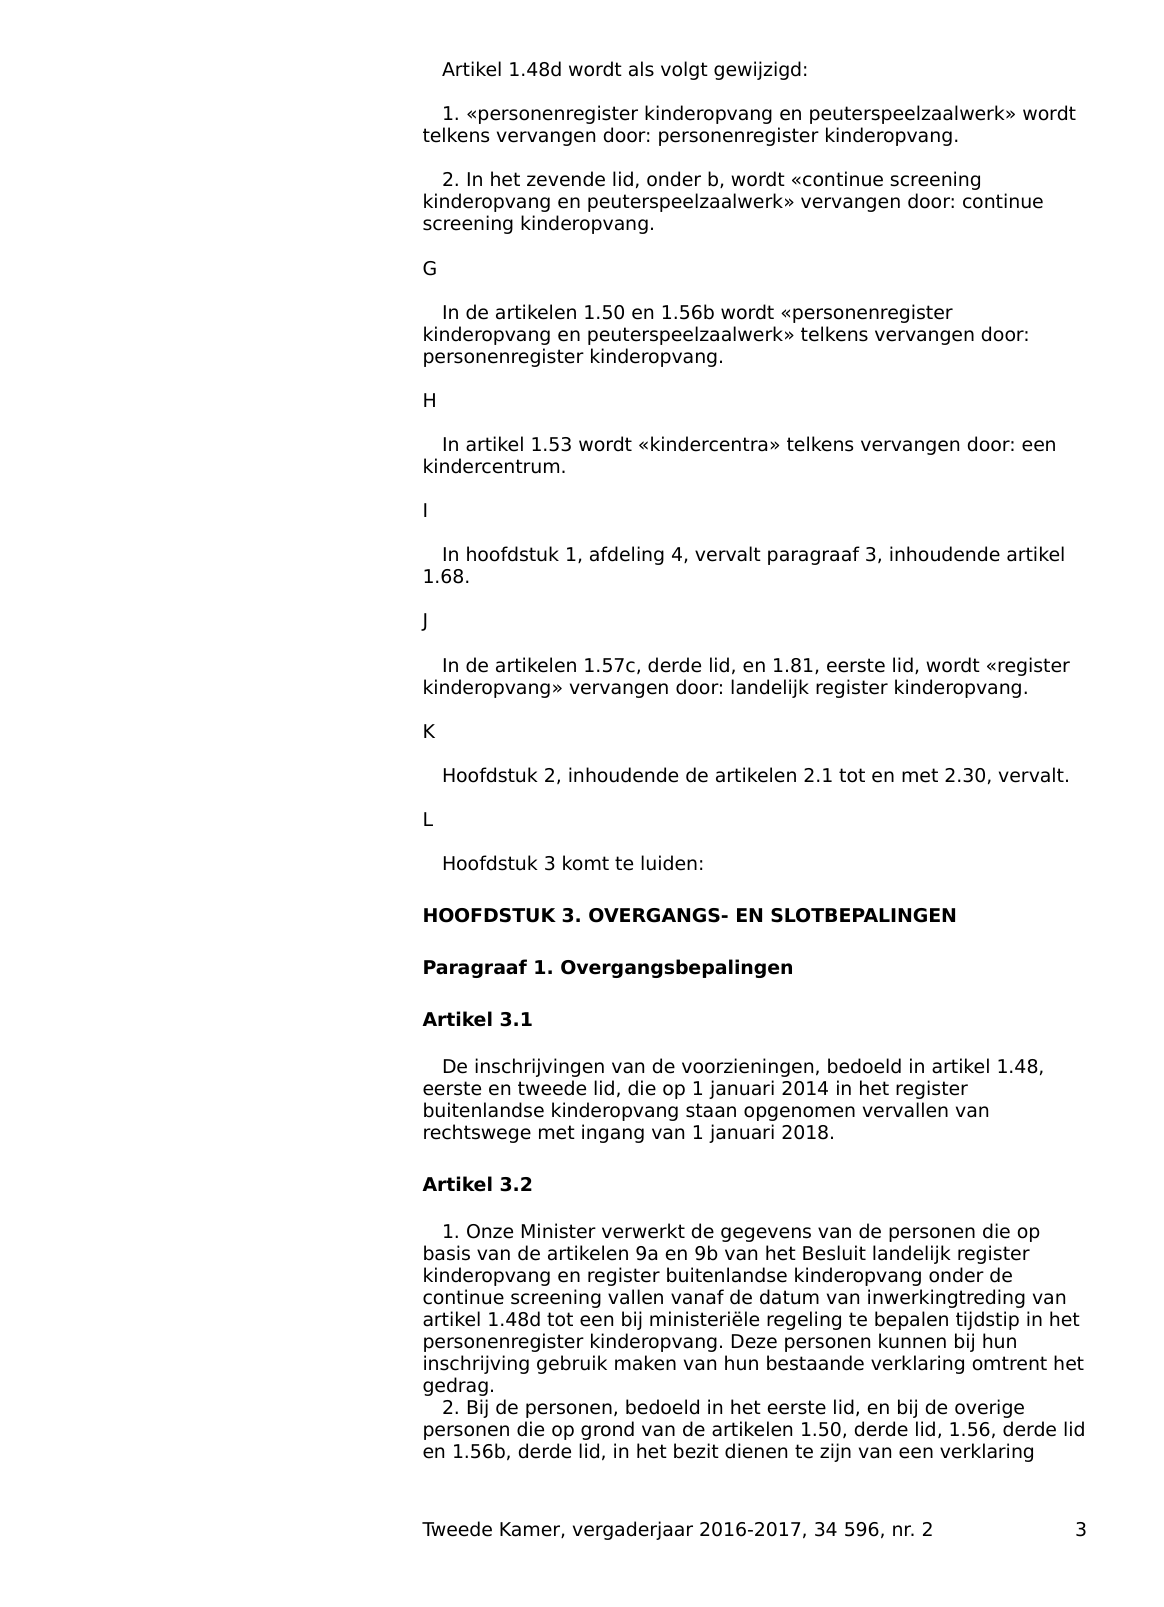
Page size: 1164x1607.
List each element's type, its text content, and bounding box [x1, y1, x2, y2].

text In artikel 1.53 wordt «kindercentra» telkens vervangen door: een kindercentrum. [422, 434, 1087, 478]
subtitle Paragraaf 1. Overgangsbepalingen [422, 957, 1087, 979]
text H [422, 390, 1087, 412]
text K [422, 721, 1087, 743]
text 2. In het zevende lid, onder b, wordt «continue screening kinderopvang en peuterspeelzaalwerk» vervangen door: continue screening kinderopvang. [422, 169, 1087, 235]
text Artikel 1.48d wordt als volgt gewijzigd: [422, 59, 1087, 81]
text G [422, 257, 1087, 279]
text L [422, 809, 1087, 831]
text In de artikelen 1.50 en 1.56b wordt «personenregister kinderopvang en peuterspeelzaalwerk» telkens vervangen door: personenregister kinderopvang. [422, 302, 1087, 368]
text 1. Onze Minister verwerkt de gegevens van de personen die op basis van de artikelen 9a en 9b van het Besluit landelijk register kinderopvang en register buitenlandse kinderopvang onder de continue screening vallen vanaf de datum van inwerkingtreding van artikel 1.48d tot een bij ministeriële regeling te bepalen tijdstip in het personenregister kinderopvang. Deze personen kunnen bij hun inschrijving gebruik maken van hun bestaande verklaring omtrent het gedrag. [422, 1221, 1087, 1397]
subtitle Artikel 3.1 [422, 1009, 1087, 1031]
subtitle Artikel 3.2 [422, 1174, 1087, 1196]
text De inschrijvingen van de voorzieningen, bedoeld in artikel 1.48, eerste en tweede lid, die op 1 januari 2014 in het register buitenlandse kinderopvang staan opgenomen vervallen van rechtswege met ingang van 1 januari 2018. [422, 1056, 1087, 1144]
text Hoofdstuk 2, inhoudende de artikelen 2.1 tot en met 2.30, vervalt. [422, 765, 1087, 787]
text In de artikelen 1.57c, derde lid, en 1.81, eerste lid, wordt «register kinderopvang» vervangen door: landelijk register kinderopvang. [422, 654, 1087, 698]
text 1. «personenregister kinderopvang en peuterspeelzaalwerk» wordt telkens vervangen door: personenregister kinderopvang. [422, 103, 1087, 147]
text In hoofdstuk 1, afdeling 4, vervalt paragraaf 3, inhoudende artikel 1.68. [422, 544, 1087, 588]
text 2. Bij de personen, bedoeld in het eerste lid, en bij de overige personen die op grond van de artikelen 1.50, derde lid, 1.56, derde lid en 1.56b, derde lid, in het bezit dienen te zijn van een verklaring [422, 1397, 1087, 1463]
subtitle HOOFDSTUK 3. OVERGANGS- EN SLOTBEPALINGEN [422, 905, 1087, 927]
text Hoofdstuk 3 komt te luiden: [422, 853, 1087, 875]
text I [422, 500, 1087, 522]
text J [422, 610, 1087, 632]
